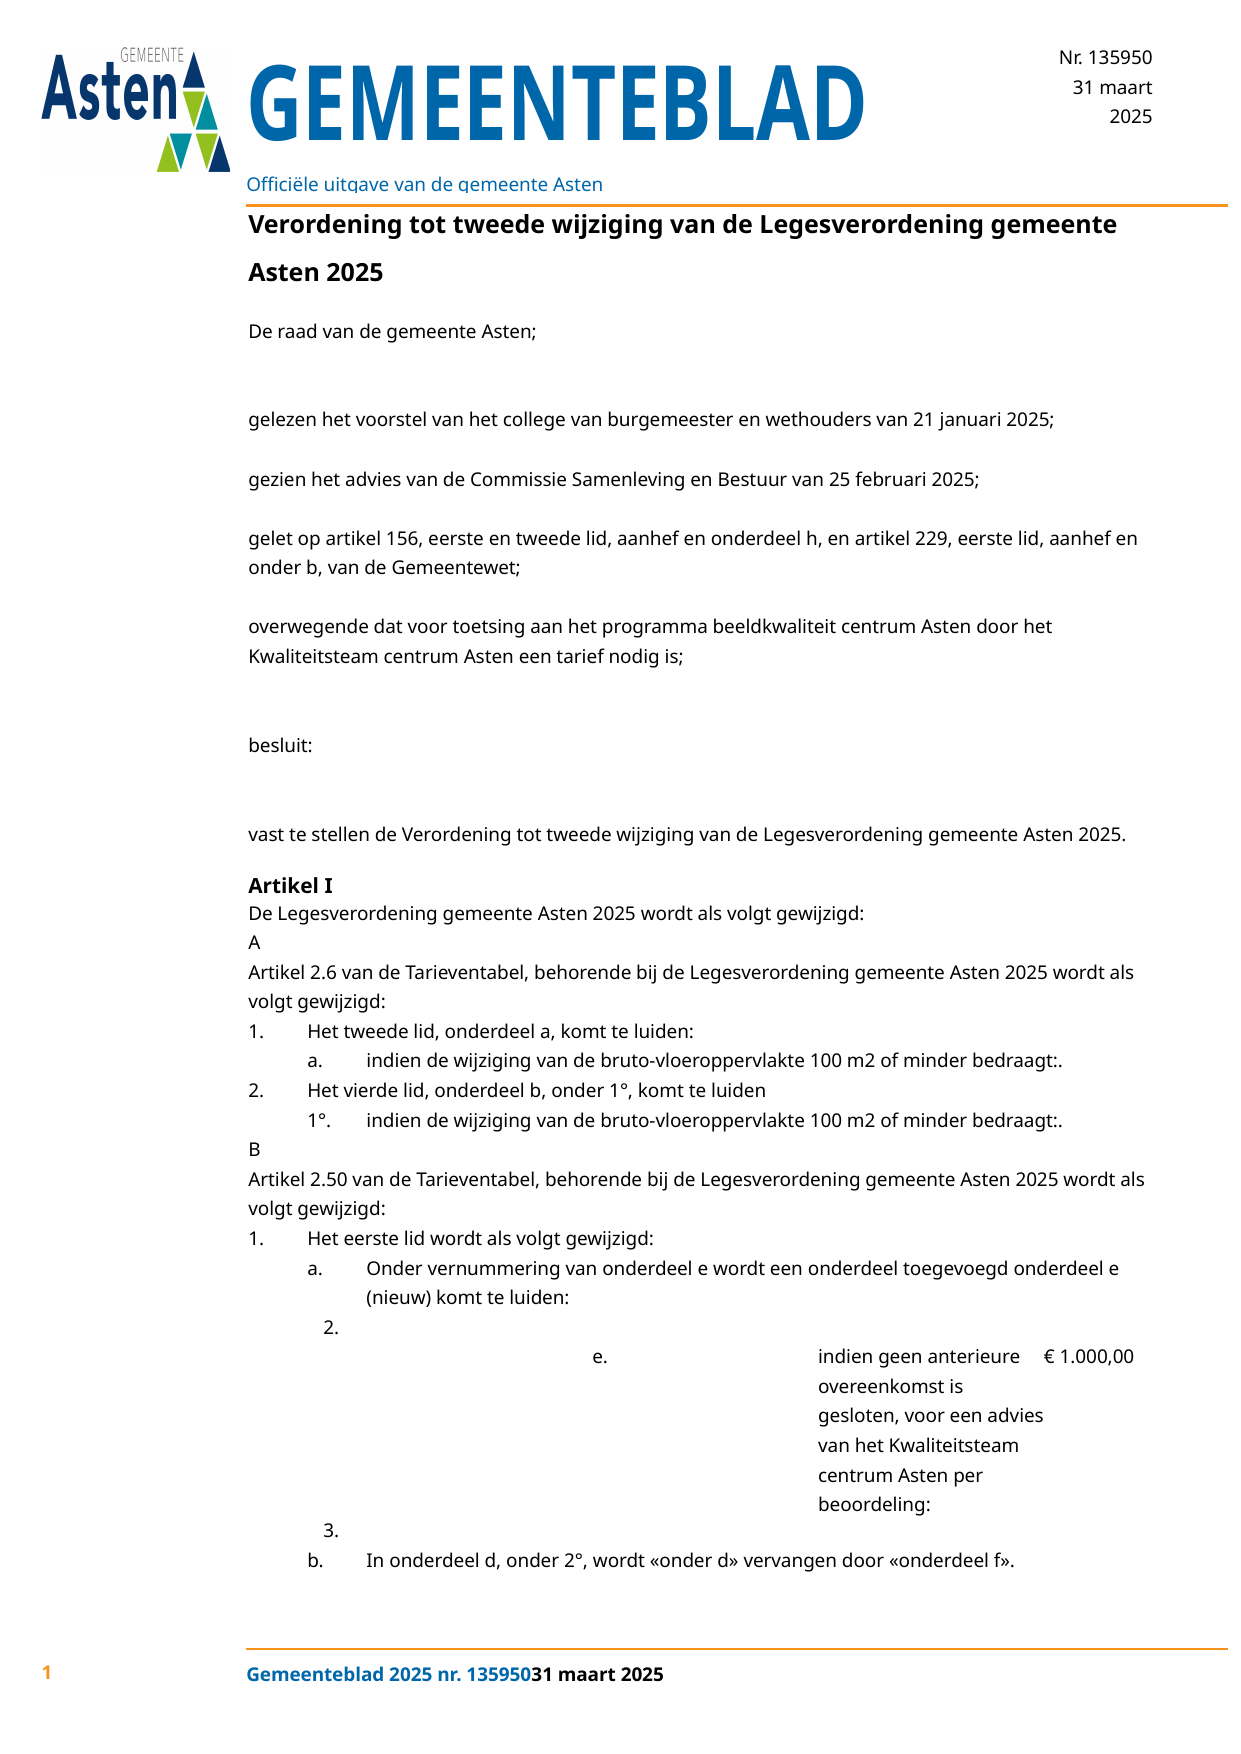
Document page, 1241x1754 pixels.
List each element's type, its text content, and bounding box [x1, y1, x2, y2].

list Het tweede lid, onderdeel a, komt te luiden: [248, 1018, 1152, 1044]
text Artikel 2.50 van de Tarieventabel, behorende bij de Legesverordening gemeente Asten 2025 wordt als volgt gewijzigd: [248, 1166, 1152, 1221]
list Het eerste lid wordt als volgt gewijzigd: [248, 1225, 1152, 1251]
table_header € 1.000,00 [1044, 1344, 1240, 1517]
text De raad van de gemeente Asten; [248, 318, 1152, 344]
text gelezen het voorstel van het college van burgemeester en wethouders van 21 januari 2025; [248, 407, 1152, 432]
text B [248, 1136, 1152, 1162]
text overwegende dat voor toetsing aan het programma beeldkwaliteit centrum Asten door het Kwaliteitsteam centrum Asten een tarief nodig is; [248, 614, 1152, 669]
text A [248, 929, 1152, 955]
list Het vierde lid, onderdeel b, onder 1°, komt te luiden [248, 1077, 1152, 1103]
table_header [366, 1344, 592, 1517]
list indien de wijziging van de bruto-vloeroppervlakte 100 m2 of minder bedraagt:. [307, 1107, 1152, 1132]
text De Legesverordening gemeente Asten 2025 wordt als volgt gewijzigd: [248, 900, 1152, 925]
text gezien het advies van de Commissie Samenleving en Bestuur van 25 februari 2025; [248, 466, 1152, 492]
list Onder vernummering van onderdeel e wordt een onderdeel toegevoegd onderdeel e (nieuw) komt te luiden: [307, 1255, 1152, 1310]
text Artikel 2.6 van de Tarieventabel, behorende bij de Legesverordening gemeente Asten 2025 wordt als volgt gewijzigd: [248, 959, 1152, 1014]
text vast te stellen de Verordening tot tweede wijziging van de Legesverordening gemeente Asten 2025. [248, 821, 1152, 847]
text besluit: [248, 732, 1152, 758]
text gelet op artikel 156, eerste en tweede lid, aanhef en onderdeel h, en artikel 229, eerste lid, aanhef en onder b, van de Gemeentewet; [248, 525, 1152, 580]
list In onderdeel d, onder 2°, wordt «onder d» vervangen door «onderdeel f». [307, 1547, 1152, 1573]
list indien de wijziging van de bruto-vloeroppervlakte 100 m2 of minder bedraagt:. [307, 1048, 1152, 1073]
table_header indien geen anterieure overeenkomst is gesloten, voor een advies van het Kwaliteitsteam centrum Asten per beoordeling: [818, 1344, 1044, 1517]
table_header e. [592, 1344, 818, 1517]
picture [41, 47, 231, 172]
text Artikel I [248, 871, 1152, 900]
text Verordening tot tweede wijziging van de Legesverordening gemeente Asten 2025 [248, 207, 1152, 288]
